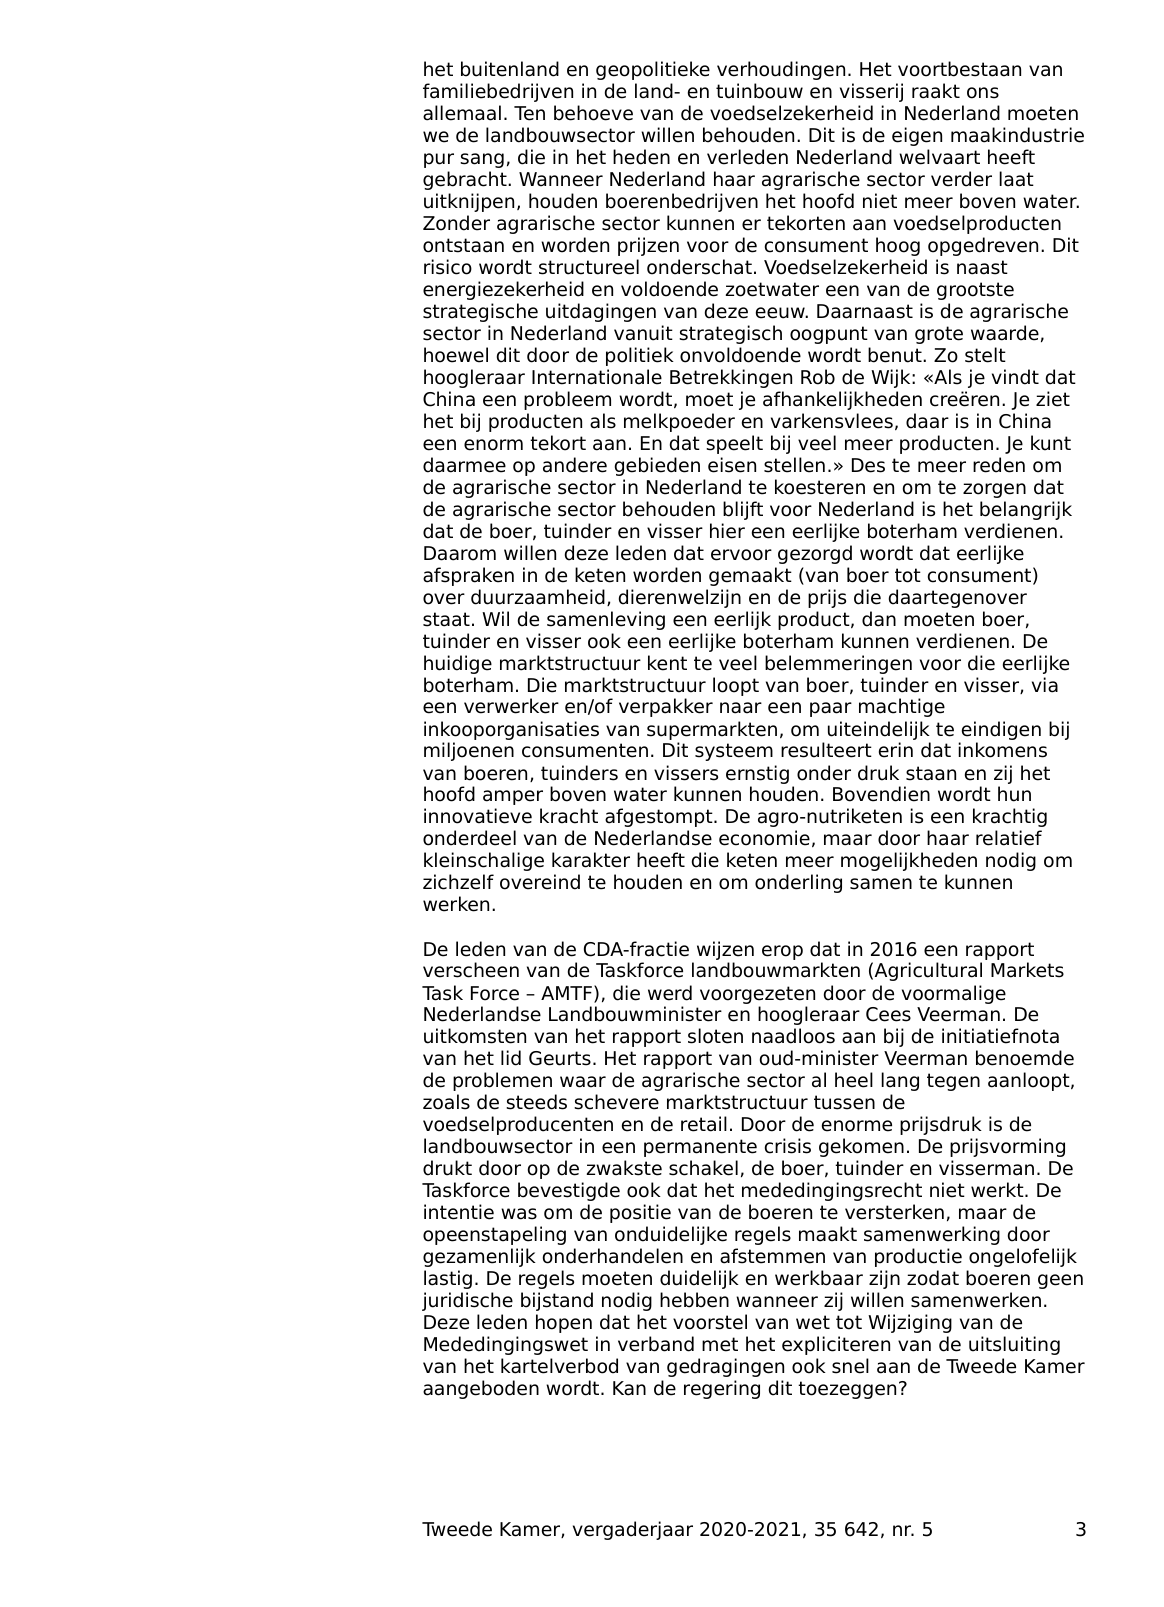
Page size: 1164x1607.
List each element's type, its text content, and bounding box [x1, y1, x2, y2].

text het buitenland en geopolitieke verhoudingen. Het voortbestaan van familiebedrijven in de land- en tuinbouw en visserij raakt ons allemaal. Ten behoeve van de voedselzekerheid in Nederland moeten we de landbouwsector willen behouden. Dit is de eigen maakindustrie pur sang, die in het heden en verleden Nederland welvaart heeft gebracht. Wanneer Nederland haar agrarische sector verder laat uitknijpen, houden boerenbedrijven het hoofd niet meer boven water. Zonder agrarische sector kunnen er tekorten aan voedselproducten ontstaan en worden prijzen voor de consument hoog opgedreven. Dit risico wordt structureel onderschat. Voedselzekerheid is naast energiezekerheid en voldoende zoetwater een van de grootste strategische uitdagingen van deze eeuw. Daarnaast is de agrarische sector in Nederland vanuit strategisch oogpunt van grote waarde, hoewel dit door de politiek onvoldoende wordt benut. Zo stelt hoogleraar Internationale Betrekkingen Rob de Wijk: «Als je vindt dat China een probleem wordt, moet je afhankelijkheden creëren. Je ziet het bij producten als melkpoeder en varkensvlees, daar is in China een enorm tekort aan. En dat speelt bij veel meer producten. Je kunt daarmee op andere gebieden eisen stellen.» Des te meer reden om de agrarische sector in Nederland te koesteren en om te zorgen dat de agrarische sector behouden blijft voor Nederland is het belangrijk dat de boer, tuinder en visser hier een eerlijke boterham verdienen. Daarom willen deze leden dat ervoor gezorgd wordt dat eerlijke afspraken in de keten worden gemaakt (van boer tot consument) over duurzaamheid, dierenwelzijn en de prijs die daartegenover staat. Wil de samenleving een eerlijk product, dan moeten boer, tuinder en visser ook een eerlijke boterham kunnen verdienen. De huidige marktstructuur kent te veel belemmeringen voor die eerlijke boterham. Die marktstructuur loopt van boer, tuinder en visser, via een verwerker en/of verpakker naar een paar machtige inkooporganisaties van supermarkten, om uiteindelijk te eindigen bij miljoenen consumenten. Dit systeem resulteert erin dat inkomens van boeren, tuinders en vissers ernstig onder druk staan en zij het hoofd amper boven water kunnen houden. Bovendien wordt hun innovatieve kracht afgestompt. De agro-nutriketen is een krachtig onderdeel van de Nederlandse economie, maar door haar relatief kleinschalige karakter heeft die keten meer mogelijkheden nodig om zichzelf overeind te houden en om onderling samen te kunnen werken. [422, 59, 1087, 916]
text De leden van de CDA-fractie wijzen erop dat in 2016 een rapport verscheen van de Taskforce landbouwmarkten (Agricultural Markets Task Force – AMTF), die werd voorgezeten door de voormalige Nederlandse Landbouwminister en hoogleraar Cees Veerman. De uitkomsten van het rapport sloten naadloos aan bij de initiatiefnota van het lid Geurts. Het rapport van oud-minister Veerman benoemde de problemen waar de agrarische sector al heel lang tegen aanloopt, zoals de steeds schevere marktstructuur tussen de voedselproducenten en de retail. Door de enorme prijsdruk is de landbouwsector in een permanente crisis gekomen. De prijsvorming drukt door op de zwakste schakel, de boer, tuinder en visserman. De Taskforce bevestigde ook dat het mededingingsrecht niet werkt. De intentie was om de positie van de boeren te versterken, maar de opeenstapeling van onduidelijke regels maakt samenwerking door gezamenlijk onderhandelen en afstemmen van productie ongelofelijk lastig. De regels moeten duidelijk en werkbaar zijn zodat boeren geen juridische bijstand nodig hebben wanneer zij willen samenwerken. Deze leden hopen dat het voorstel van wet tot Wijziging van de Mededingingswet in verband met het expliciteren van de uitsluiting van het kartelverbod van gedragingen ook snel aan de Tweede Kamer aangeboden wordt. Kan de regering dit toezeggen? [422, 938, 1087, 1400]
